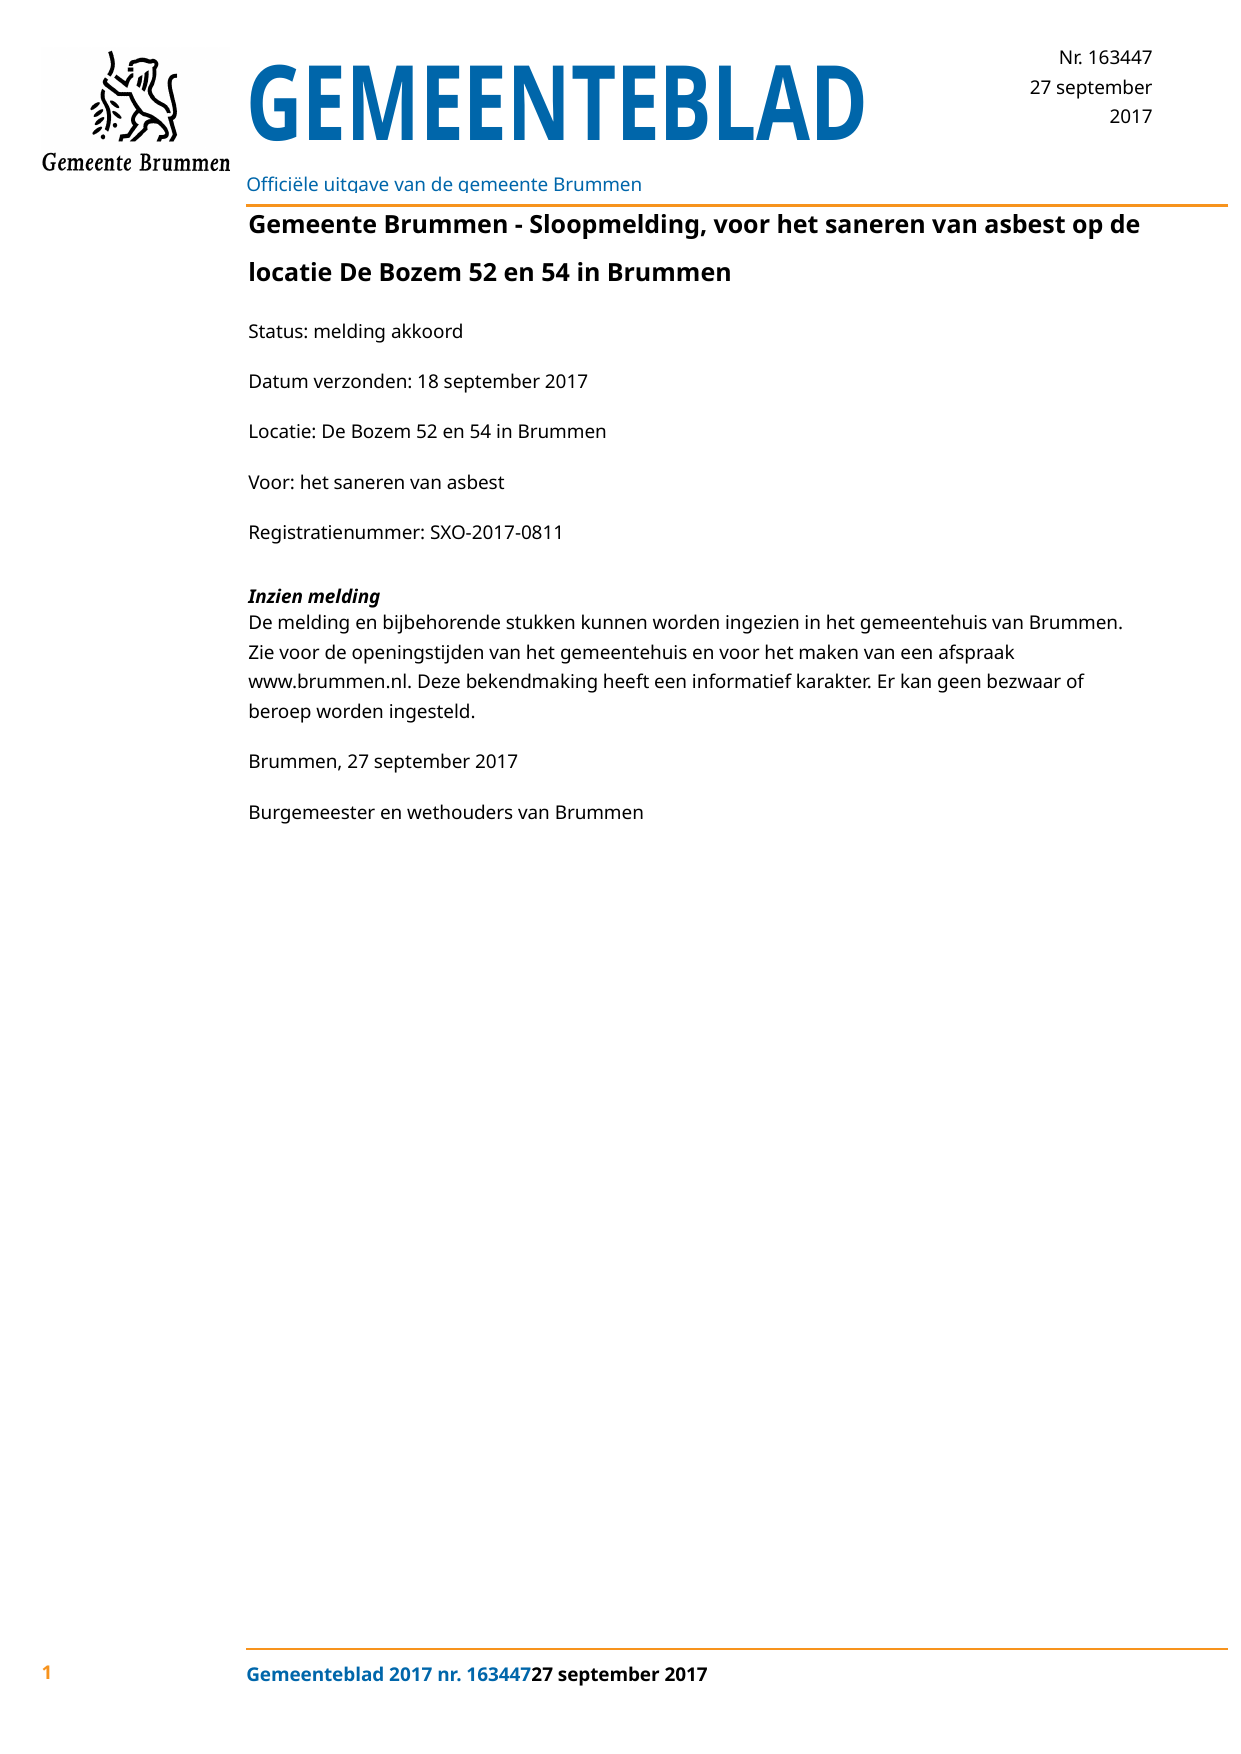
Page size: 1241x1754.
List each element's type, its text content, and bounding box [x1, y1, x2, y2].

picture [41, 47, 231, 172]
text De melding en bijbehorende stukken kunnen worden ingezien in het gemeentehuis van Brummen. Zie voor de openingstijden van het gemeentehuis en voor het maken van een afspraak www.brummen.nl. Deze bekendmaking heeft een informatief karakter. Er kan geen bezwaar of beroep worden ingesteld. [248, 609, 1152, 724]
text Voor: het saneren van asbest [248, 469, 1152, 495]
text Locatie: De Bozem 52 en 54 in Brummen [248, 419, 1152, 444]
text Datum verzonden: 18 september 2017 [248, 368, 1152, 394]
text Gemeente Brummen - Sloopmelding, voor het saneren van asbest op de locatie De Bozem 52 en 54 in Brummen [248, 207, 1152, 288]
text Brummen, 27 september 2017 [248, 748, 1152, 774]
text Status: melding akkoord [248, 318, 1152, 344]
text Registratienummer: SXO-2017-0811 [248, 519, 1152, 545]
text Inzien melding [248, 583, 1152, 609]
text Burgemeester en wethouders van Brummen [248, 799, 1152, 824]
